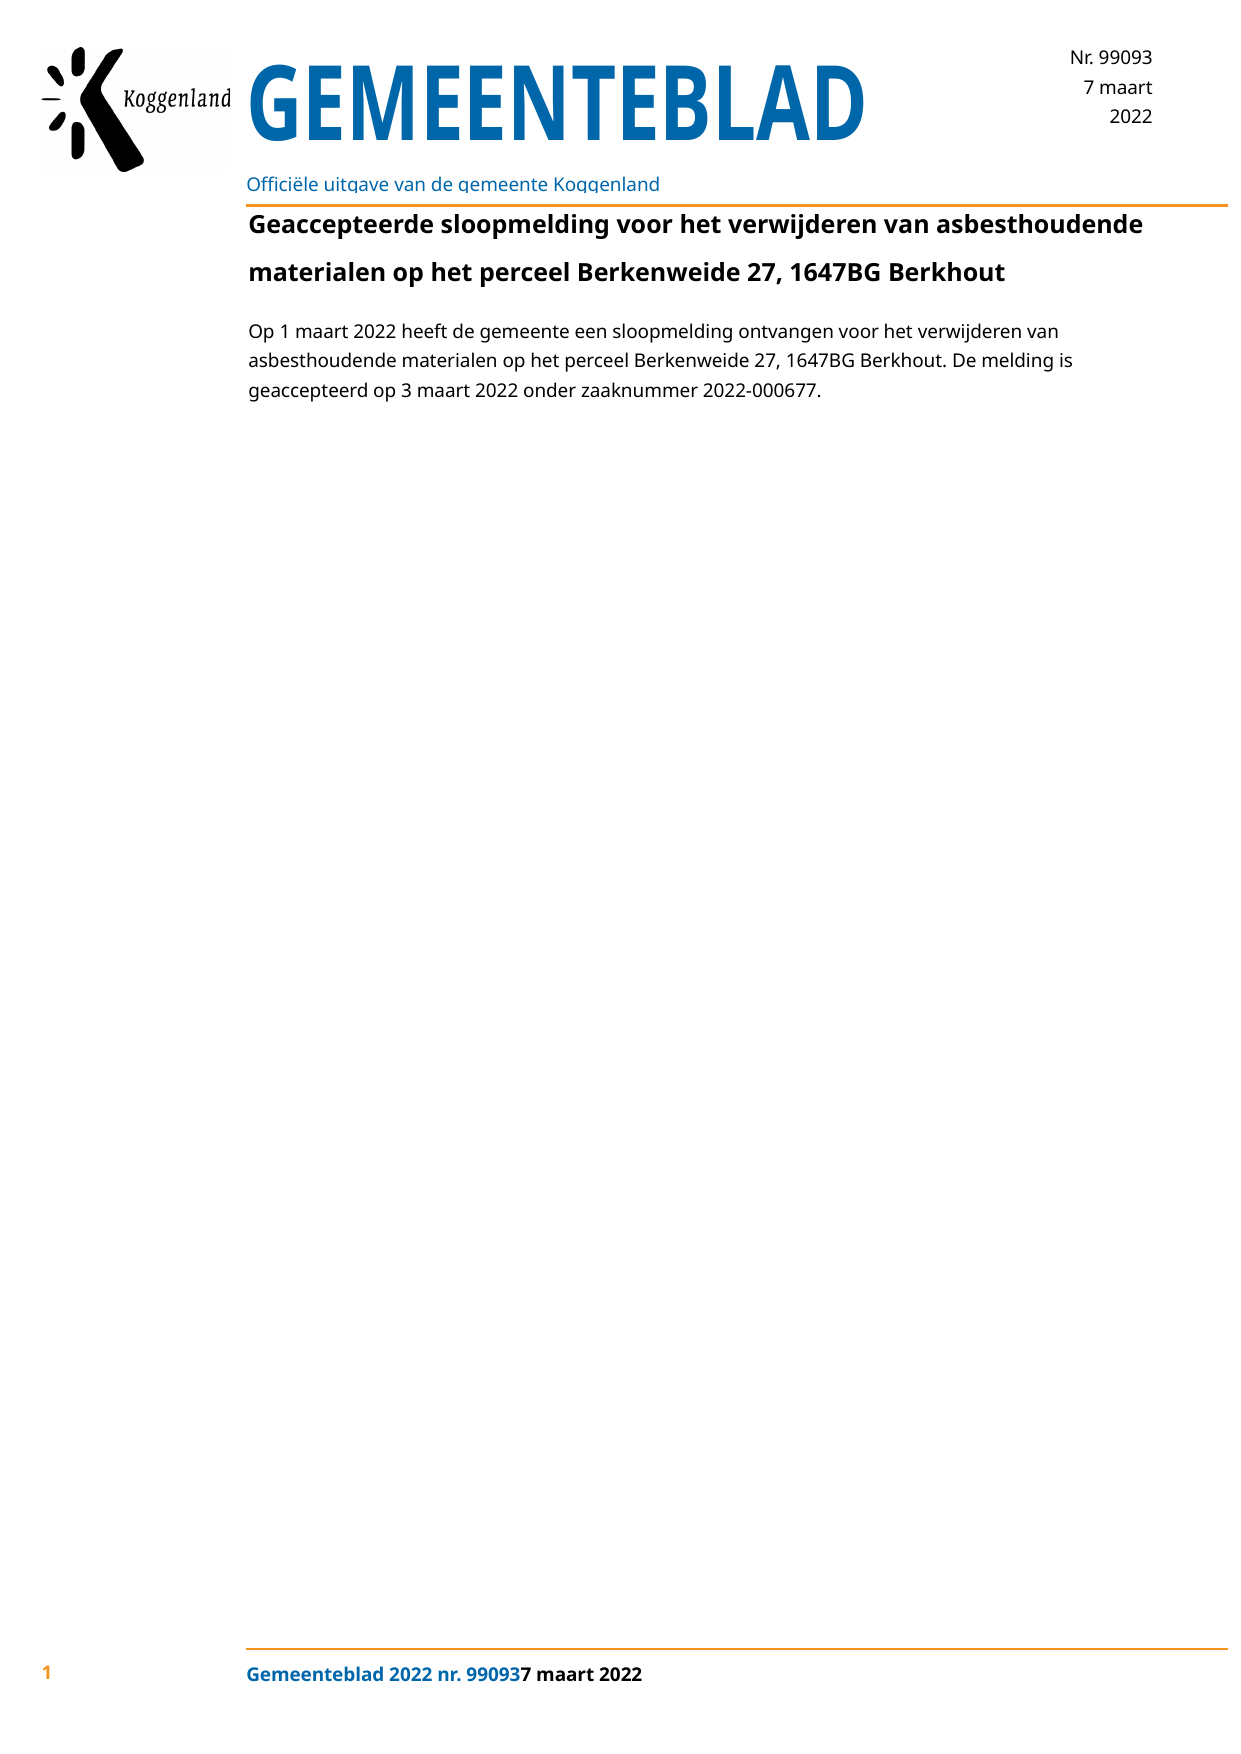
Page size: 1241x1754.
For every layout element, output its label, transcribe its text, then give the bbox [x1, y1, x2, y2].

text Op 1 maart 2022 heeft de gemeente een sloopmelding ontvangen voor het verwijderen van asbesthoudende materialen op het perceel Berkenweide 27, 1647BG Berkhout. De melding is geaccepteerd op 3 maart 2022 onder zaaknummer 2022-000677. [248, 318, 1152, 403]
picture [41, 47, 231, 172]
text Geaccepteerde sloopmelding voor het verwijderen van asbesthoudende materialen op het perceel Berkenweide 27, 1647BG Berkhout [248, 207, 1152, 288]
